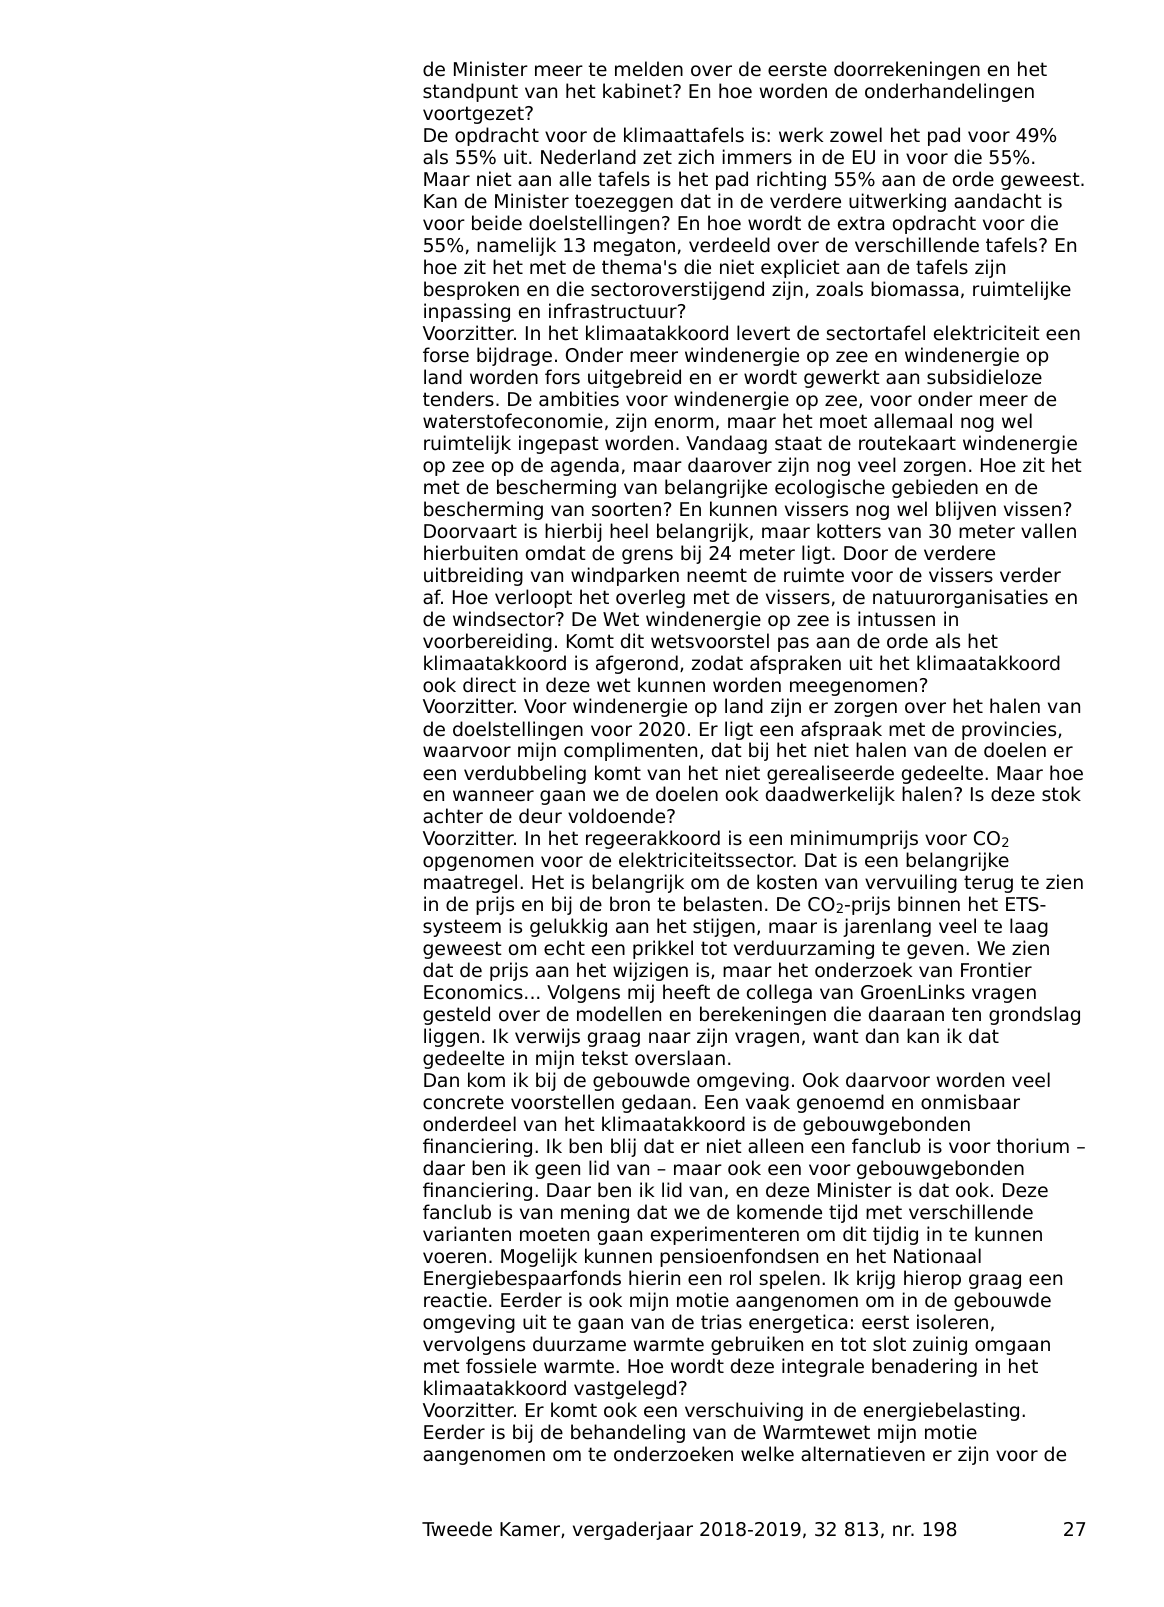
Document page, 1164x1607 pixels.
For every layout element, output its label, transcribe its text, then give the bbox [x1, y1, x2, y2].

text Voorzitter. In het regeerakkoord is een minimumprijs voor CO2 opgenomen voor de elektriciteitssector. Dat is een belangrijke maatregel. Het is belangrijk om de kosten van vervuiling terug te zien in de prijs en bij de bron te belasten. De CO2-prijs binnen het ETS-systeem is gelukkig aan het stijgen, maar is jarenlang veel te laag geweest om echt een prikkel tot verduurzaming te geven. We zien dat de prijs aan het wijzigen is, maar het onderzoek van Frontier Economics... Volgens mij heeft de collega van GroenLinks vragen gesteld over de modellen en berekeningen die daaraan ten grondslag liggen. Ik verwijs graag naar zijn vragen, want dan kan ik dat gedeelte in mijn tekst overslaan. [422, 828, 1087, 1070]
text De opdracht voor de klimaattafels is: werk zowel het pad voor 49% als 55% uit. Nederland zet zich immers in de EU in voor die 55%. Maar niet aan alle tafels is het pad richting 55% aan de orde geweest. Kan de Minister toezeggen dat in de verdere uitwerking aandacht is voor beide doelstellingen? En hoe wordt de extra opdracht voor die 55%, namelijk 13 megaton, verdeeld over de verschillende tafels? En hoe zit het met de thema's die niet expliciet aan de tafels zijn besproken en die sectoroverstijgend zijn, zoals biomassa, ruimtelijke inpassing en infrastructuur? [422, 125, 1087, 323]
text de Minister meer te melden over de eerste doorrekeningen en het standpunt van het kabinet? En hoe worden de onderhandelingen voortgezet? [422, 59, 1087, 125]
text Voorzitter. In het klimaatakkoord levert de sectortafel elektriciteit een forse bijdrage. Onder meer windenergie op zee en windenergie op land worden fors uitgebreid en er wordt gewerkt aan subsidieloze tenders. De ambities voor windenergie op zee, voor onder meer de waterstofeconomie, zijn enorm, maar het moet allemaal nog wel ruimtelijk ingepast worden. Vandaag staat de routekaart windenergie op zee op de agenda, maar daarover zijn nog veel zorgen. Hoe zit het met de bescherming van belangrijke ecologische gebieden en de bescherming van soorten? En kunnen vissers nog wel blijven vissen? Doorvaart is hierbij heel belangrijk, maar kotters van 30 meter vallen hierbuiten omdat de grens bij 24 meter ligt. Door de verdere uitbreiding van windparken neemt de ruimte voor de vissers verder af. Hoe verloopt het overleg met de vissers, de natuurorganisaties en de windsector? De Wet windenergie op zee is intussen in voorbereiding. Komt dit wetsvoorstel pas aan de orde als het klimaatakkoord is afgerond, zodat afspraken uit het klimaatakkoord ook direct in deze wet kunnen worden meegenomen? [422, 323, 1087, 696]
text Voorzitter. Er komt ook een verschuiving in de energiebelasting. Eerder is bij de behandeling van de Warmtewet mijn motie aangenomen om te onderzoeken welke alternatieven er zijn voor de [422, 1400, 1087, 1466]
text Dan kom ik bij de gebouwde omgeving. Ook daarvoor worden veel concrete voorstellen gedaan. Een vaak genoemd en onmisbaar onderdeel van het klimaatakkoord is de gebouwgebonden financiering. Ik ben blij dat er niet alleen een fanclub is voor thorium – daar ben ik geen lid van – maar ook een voor gebouwgebonden financiering. Daar ben ik lid van, en deze Minister is dat ook. Deze fanclub is van mening dat we de komende tijd met verschillende varianten moeten gaan experimenteren om dit tijdig in te kunnen voeren. Mogelijk kunnen pensioenfondsen en het Nationaal Energiebespaarfonds hierin een rol spelen. Ik krijg hierop graag een reactie. Eerder is ook mijn motie aangenomen om in de gebouwde omgeving uit te gaan van de trias energetica: eerst isoleren, vervolgens duurzame warmte gebruiken en tot slot zuinig omgaan met fossiele warmte. Hoe wordt deze integrale benadering in het klimaatakkoord vastgelegd? [422, 1070, 1087, 1400]
text Voorzitter. Voor windenergie op land zijn er zorgen over het halen van de doelstellingen voor 2020. Er ligt een afspraak met de provincies, waarvoor mijn complimenten, dat bij het niet halen van de doelen er een verdubbeling komt van het niet gerealiseerde gedeelte. Maar hoe en wanneer gaan we de doelen ook daadwerkelijk halen? Is deze stok achter de deur voldoende? [422, 696, 1087, 828]
